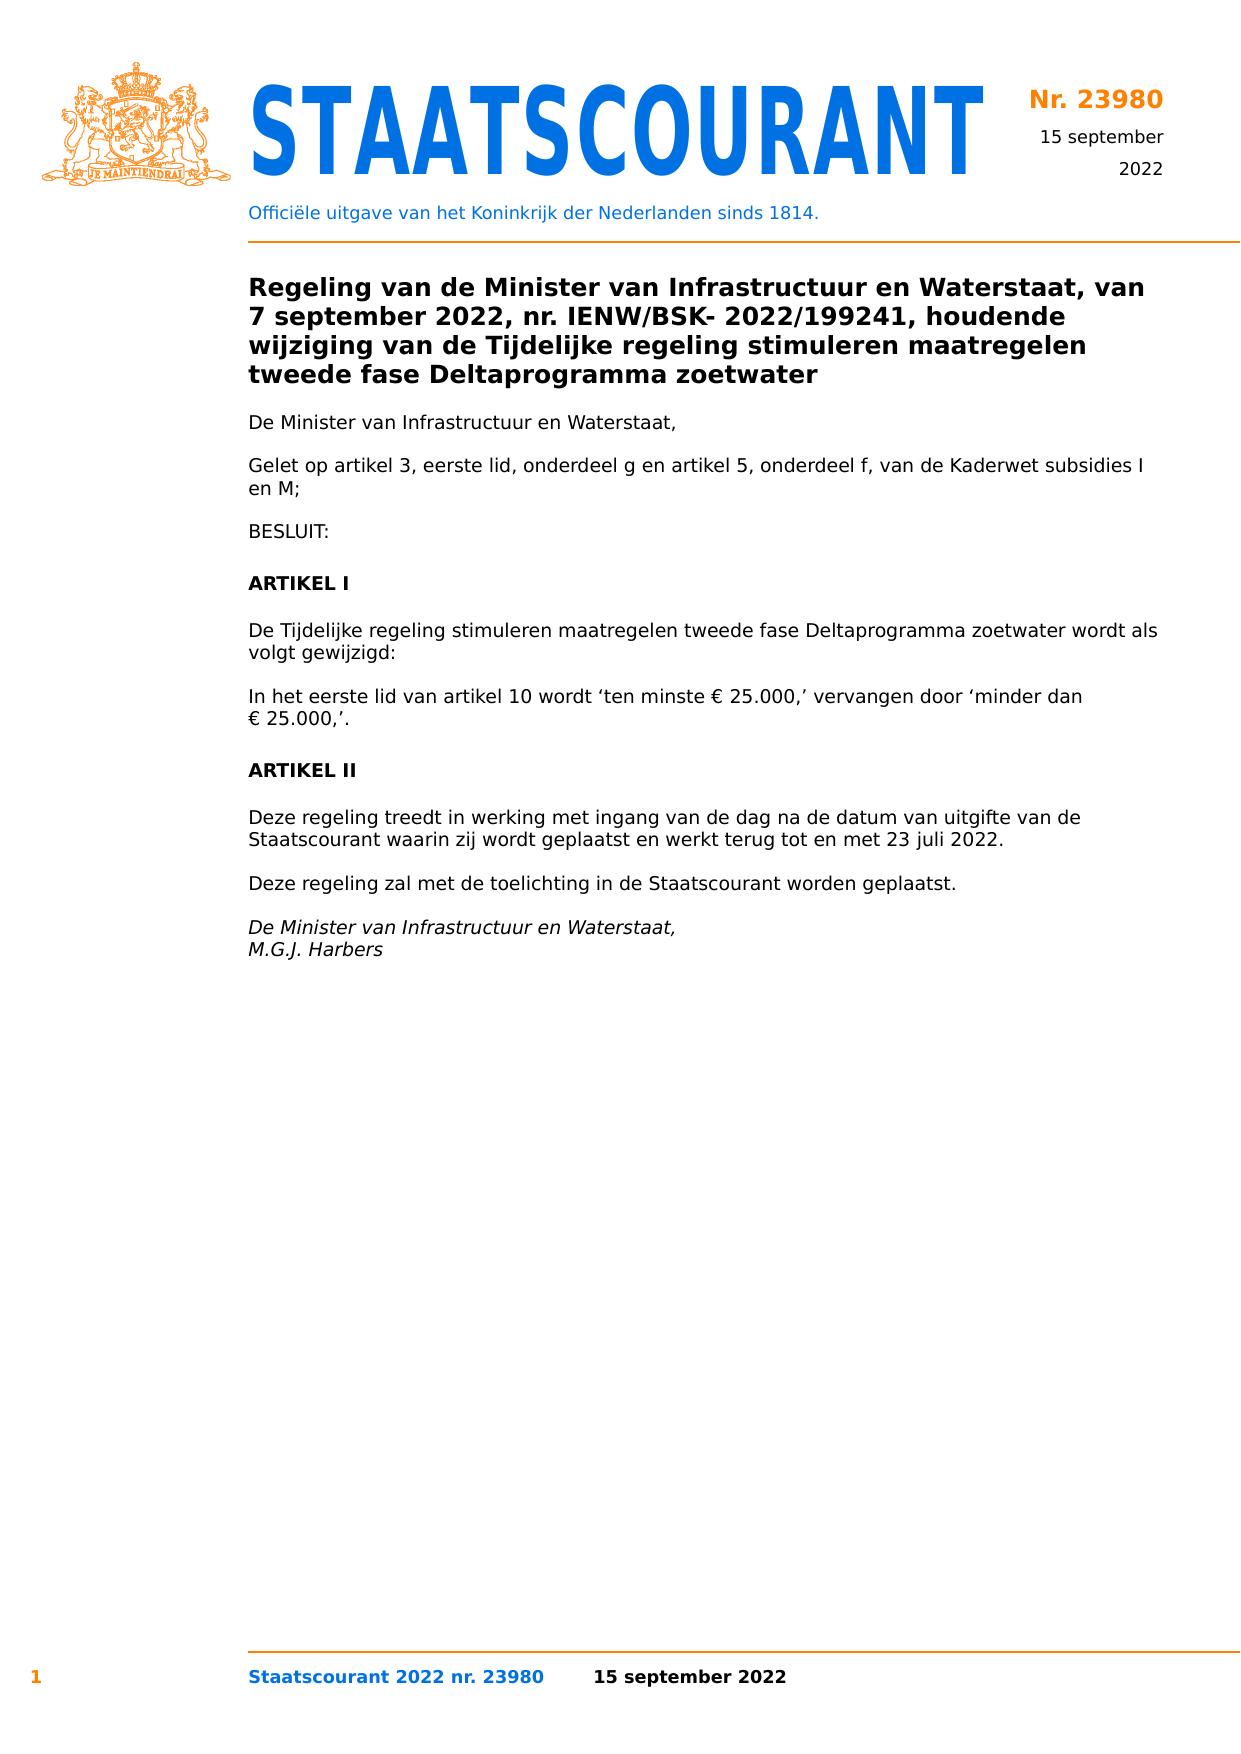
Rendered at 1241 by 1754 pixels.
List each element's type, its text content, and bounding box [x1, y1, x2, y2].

subtitle ARTIKEL I [248, 573, 1163, 595]
subtitle ARTIKEL II [248, 760, 1163, 782]
text BESLUIT: [248, 521, 1163, 543]
text Deze regeling treedt in werking met ingang van de dag na de datum van uitgifte van de Staatscourant waarin zij wordt geplaatst en werkt terug tot en met 23 juli 2022. [248, 807, 1163, 851]
text In het eerste lid van artikel 10 wordt ‘ten minste € 25.000,’ vervangen door ‘minder dan € 25.000,’. [248, 686, 1163, 730]
table_header STAATSCOURANT [248, 62, 998, 203]
text Gelet op artikel 3, eerste lid, onderdeel g en artikel 5, onderdeel f, van de Kaderwet subsidies I en M; [248, 455, 1163, 499]
text De Tijdelijke regeling stimuleren maatregelen tweede fase Deltaprogramma zoetwater wordt als volgt gewijzigd: [248, 620, 1163, 664]
table_cell 2022 [998, 153, 1240, 203]
text De Minister van Infrastructuur en Waterstaat, [248, 412, 1163, 433]
picture [41, 62, 231, 186]
table_header [25, 62, 248, 241]
table_header Nr. 23980 [998, 62, 1240, 121]
table_cell 15 september [998, 121, 1240, 153]
text Deze regeling zal met de toelichting in de Staatscourant worden geplaatst. [248, 873, 1163, 895]
text De Minister van Infrastructuur en Waterstaat, M.G.J. Harbers [248, 917, 1163, 961]
table_cell Officiële uitgave van het Koninkrijk der Nederlanden sinds 1814. [248, 203, 1240, 241]
subtitle Regeling van de Minister van Infrastructuur en Waterstaat, van 7 september 2022, nr. IENW/BSK- 2022/199241, houdende wijziging van de Tijdelijke regeling stimuleren maatregelen tweede fase Deltaprogramma zoetwater [248, 273, 1163, 390]
